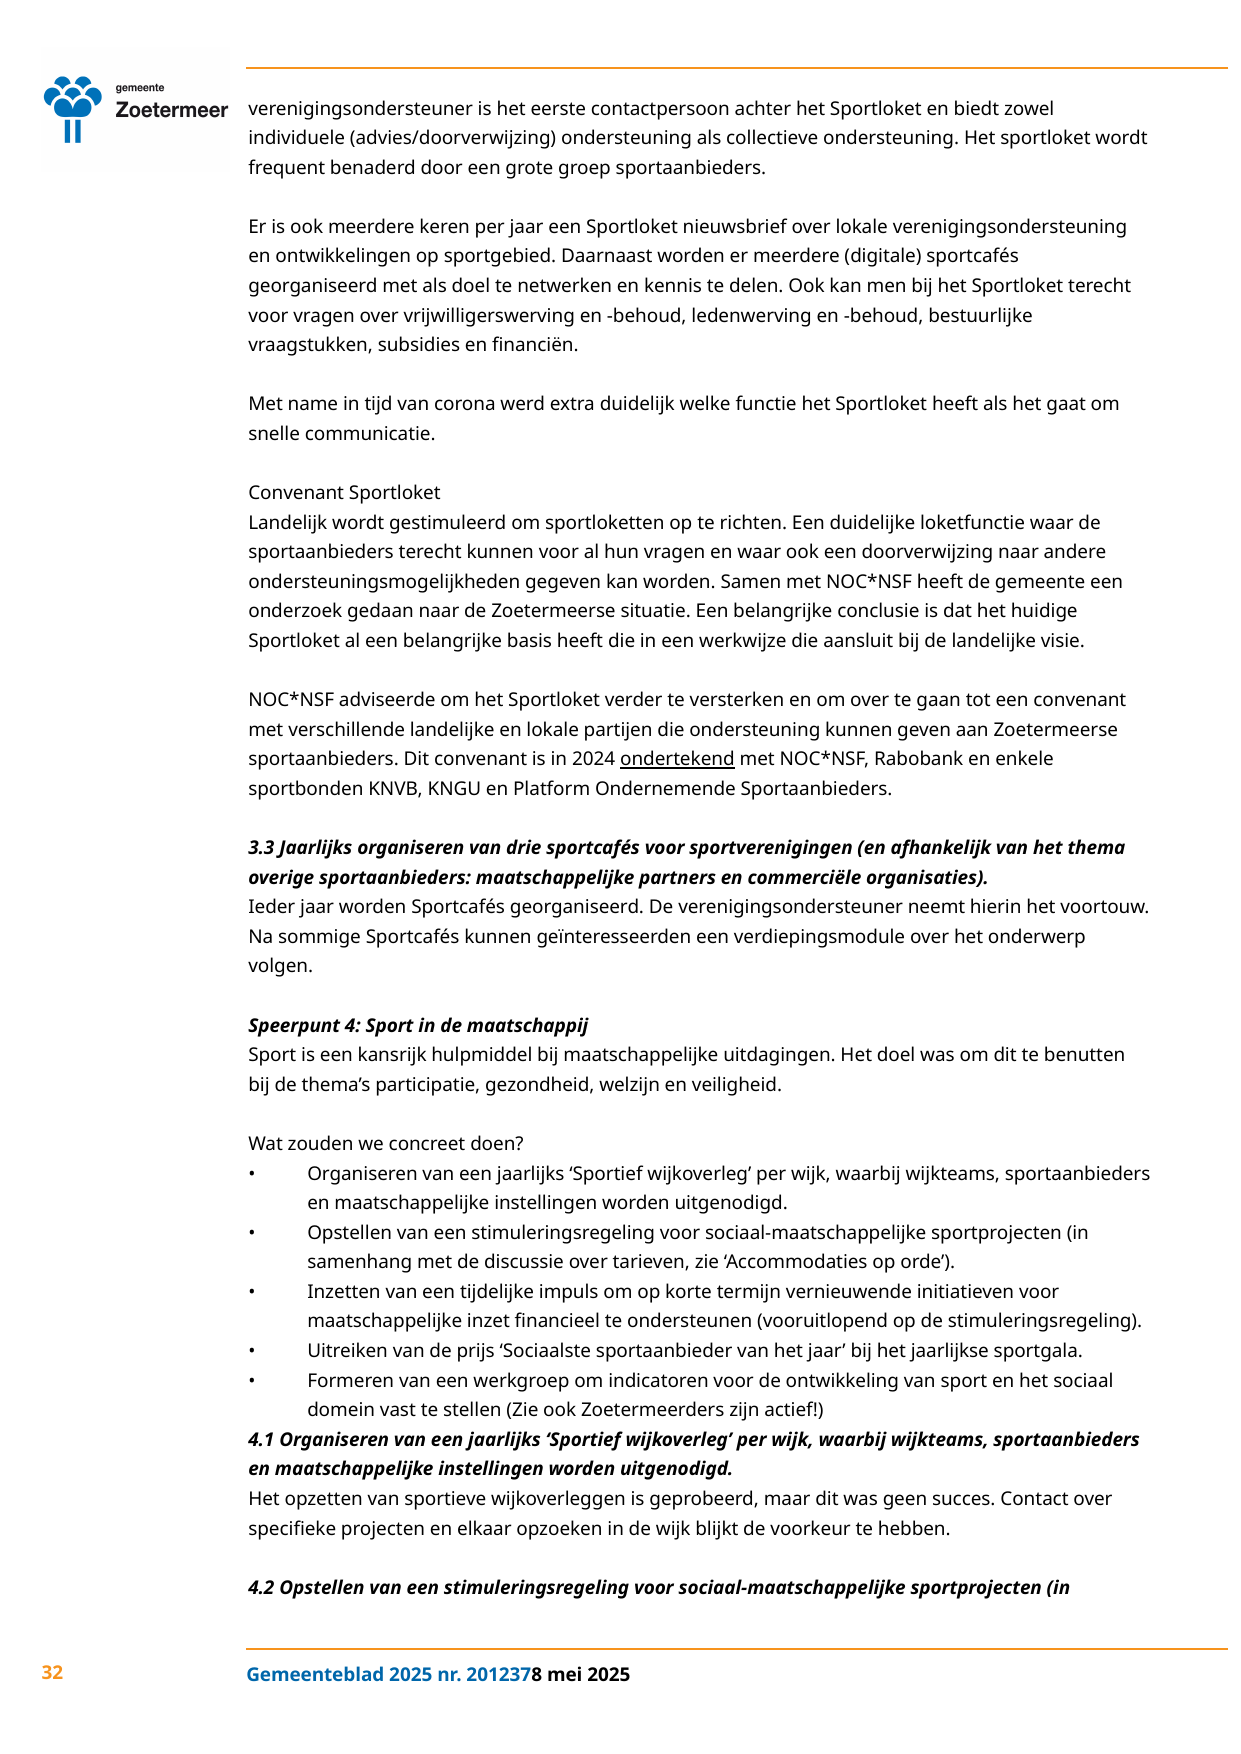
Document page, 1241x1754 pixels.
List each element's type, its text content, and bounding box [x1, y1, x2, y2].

text 3.3 Jaarlijks organiseren van drie sportcafés voor sportverenigingen (en afhankelijk van het thema overige sportaanbieders: maatschappelijke partners en commerciële organisaties). [248, 834, 1152, 890]
text Het opzetten van sportieve wijkoverleggen is geprobeerd, maar dit was geen succes. Contact over speciﬁeke projecten en elkaar opzoeken in de wijk blijkt de voorkeur te hebben. [248, 1485, 1152, 1541]
text Speerpunt 4: Sport in de maatschappij [248, 1012, 1152, 1038]
text 4.2 Opstellen van een stimuleringsregeling voor sociaal-maatschappelijke sportprojecten (in [248, 1574, 1152, 1600]
text Met name in tijd van corona werd extra duidelijk welke functie het Sportloket heeft als het gaat om snelle communicatie. [248, 391, 1152, 446]
list Inzetten van een tijdelijke impuls om op korte termijn vernieuwende initiatieven voor maatschappelijke inzet ﬁnancieel te ondersteunen (vooruitlopend op de stimuleringsregeling). [248, 1278, 1152, 1333]
text Er is ook meerdere keren per jaar een Sportloket nieuwsbrief over lokale verenigingsondersteuning en ontwikkelingen op sportgebied. Daarnaast worden er meerdere (digitale) sportcafés georganiseerd met als doel te netwerken en kennis te delen. Ook kan men bij het Sportloket terecht voor vragen over vrijwilligerswerving en -behoud, ledenwerving en -behoud, bestuurlijke vraagstukken, subsidies en ﬁnanciën. [248, 213, 1152, 357]
list Organiseren van een jaarlijks ‘Sportief wijkoverleg’ per wijk, waarbij wijkteams, sportaanbieders en maatschappelijke instellingen worden uitgenodigd. [248, 1160, 1152, 1215]
list Uitreiken van de prijs ‘Sociaalste sportaanbieder van het jaar’ bij het jaarlijkse sportgala. [248, 1337, 1152, 1363]
text Sport is een kansrijk hulpmiddel bij maatschappelijke uitdagingen. Het doel was om dit te benutten bij de thema’s participatie, gezondheid, welzijn en veiligheid. [248, 1041, 1152, 1097]
text Ieder jaar worden Sportcafés georganiseerd. De verenigingsondersteuner neemt hierin het voortouw. Na sommige Sportcafés kunnen geïnteresseerden een verdiepingsmodule over het onderwerp volgen. [248, 893, 1152, 978]
text 4.1 Organiseren van een jaarlijks ‘Sportief wijkoverleg’ per wijk, waarbij wijkteams, sportaanbieders en maatschappelijke instellingen worden uitgenodigd. [248, 1426, 1152, 1481]
picture [41, 47, 231, 172]
list Formeren van een werkgroep om indicatoren voor de ontwikkeling van sport en het sociaal domein vast te stellen (Zie ook Zoetermeerders zijn actief!) [248, 1367, 1152, 1422]
list Opstellen van een stimuleringsregeling voor sociaal-maatschappelijke sportprojecten (in samenhang met de discussie over tarieven, zie ‘Accommodaties op orde’). [248, 1219, 1152, 1274]
text NOC*NSF adviseerde om het Sportloket verder te versterken en om over te gaan tot een convenant met verschillende landelijke en lokale partijen die ondersteuning kunnen geven aan Zoetermeerse sportaanbieders. Dit convenant is in 2024 ondertekend met NOC*NSF, Rabobank en enkele sportbonden KNVB, KNGU en Platform Ondernemende Sportaanbieders. [248, 686, 1152, 801]
text Wat zouden we concreet doen? [248, 1130, 1152, 1156]
text Landelijk wordt gestimuleerd om sportloketten op te richten. Een duidelijke loketfunctie waar de sportaanbieders terecht kunnen voor al hun vragen en waar ook een doorverwijzing naar andere ondersteuningsmogelijkheden gegeven kan worden. Samen met NOC*NSF heeft de gemeente een onderzoek gedaan naar de Zoetermeerse situatie. Een belangrijke conclusie is dat het huidige Sportloket al een belangrijke basis heeft die in een werkwijze die aansluit bij de landelijke visie. [248, 509, 1152, 653]
text verenigingsondersteuner is het eerste contactpersoon achter het Sportloket en biedt zowel individuele (advies/doorverwijzing) ondersteuning als collectieve ondersteuning. Het sportloket wordt frequent benaderd door een grote groep sportaanbieders. [248, 95, 1152, 180]
text Convenant Sportloket [248, 479, 1152, 505]
